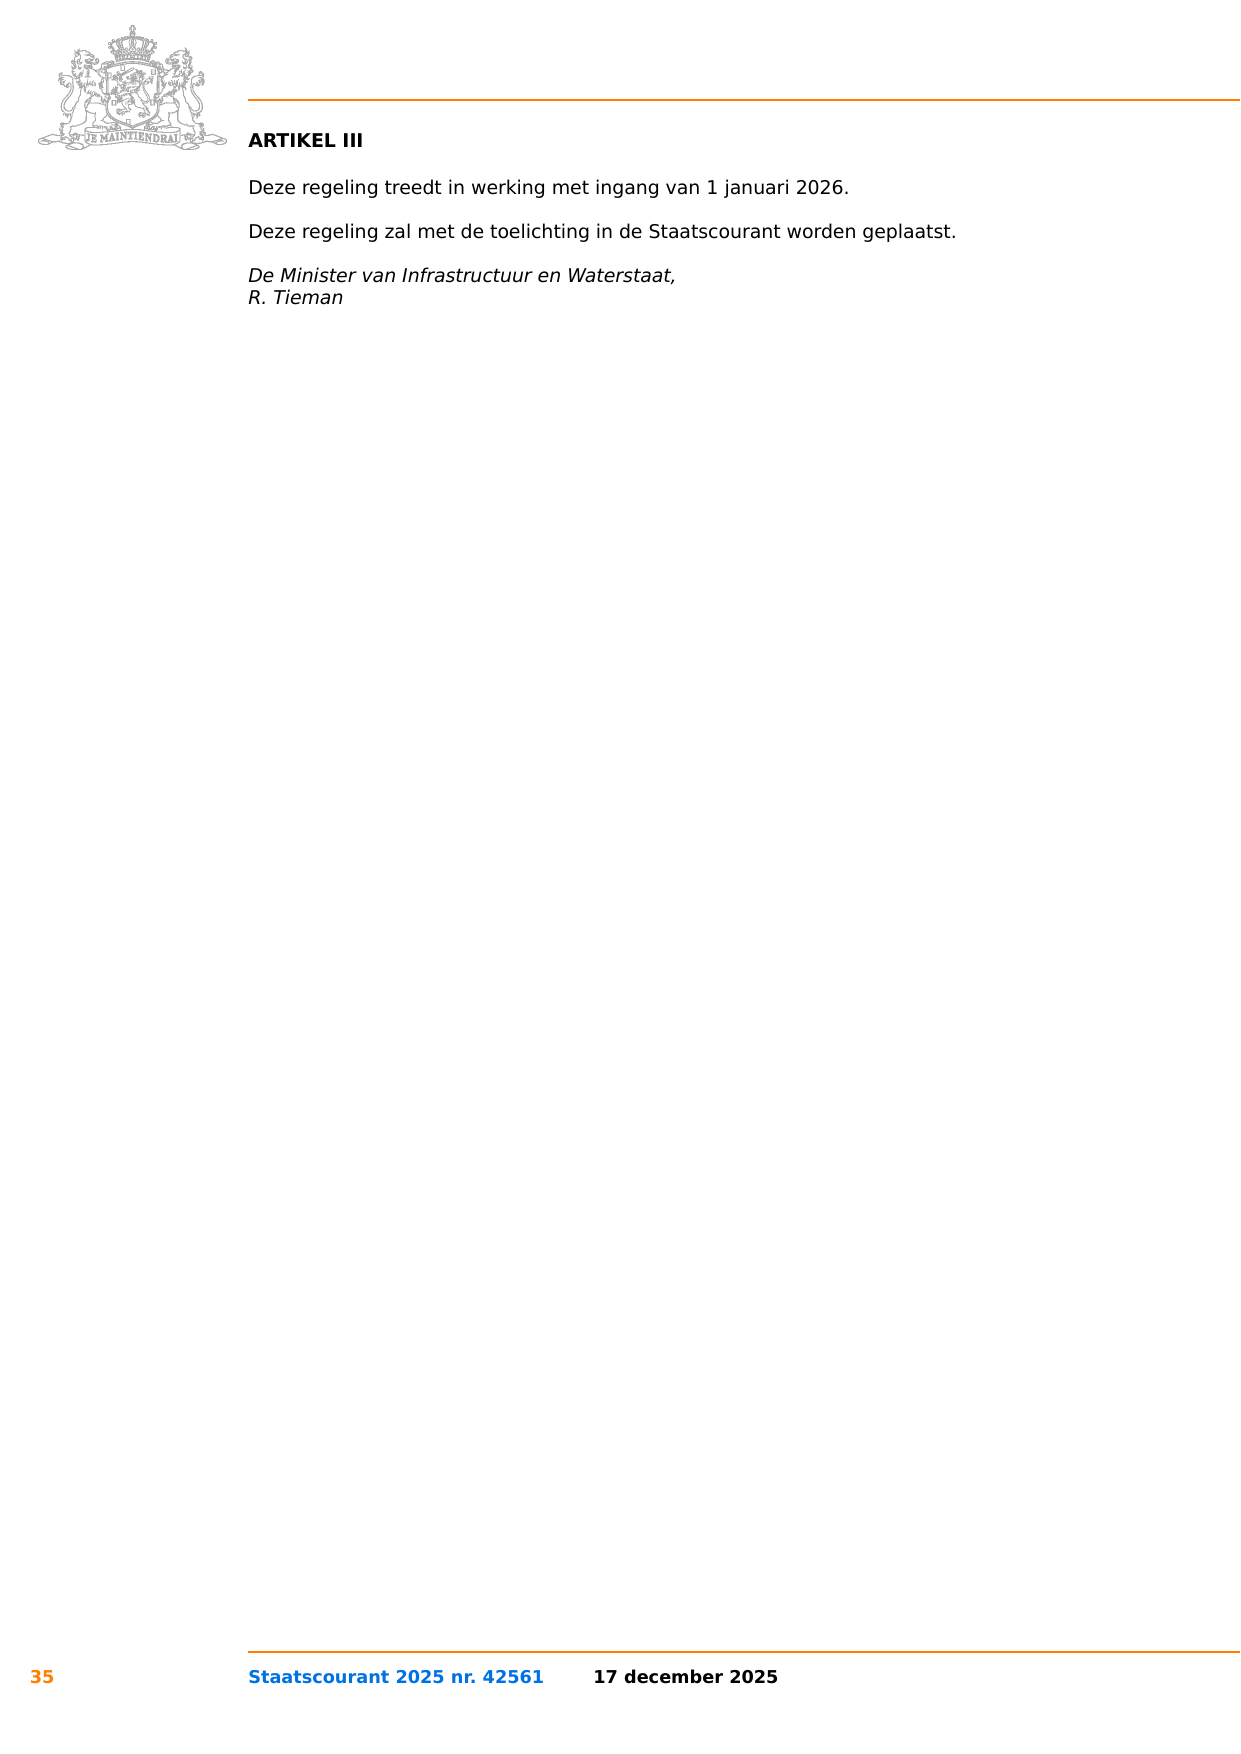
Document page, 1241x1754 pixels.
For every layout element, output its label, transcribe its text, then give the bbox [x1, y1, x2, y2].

text Deze regeling zal met de toelichting in de Staatscourant worden geplaatst. [248, 221, 1163, 243]
text De Minister van Infrastructuur en Waterstaat, R. Tieman [248, 264, 1163, 308]
text Deze regeling treedt in werking met ingang van 1 januari 2026. [248, 177, 1163, 199]
picture [38, 25, 227, 150]
subtitle ARTIKEL III [248, 130, 1163, 152]
